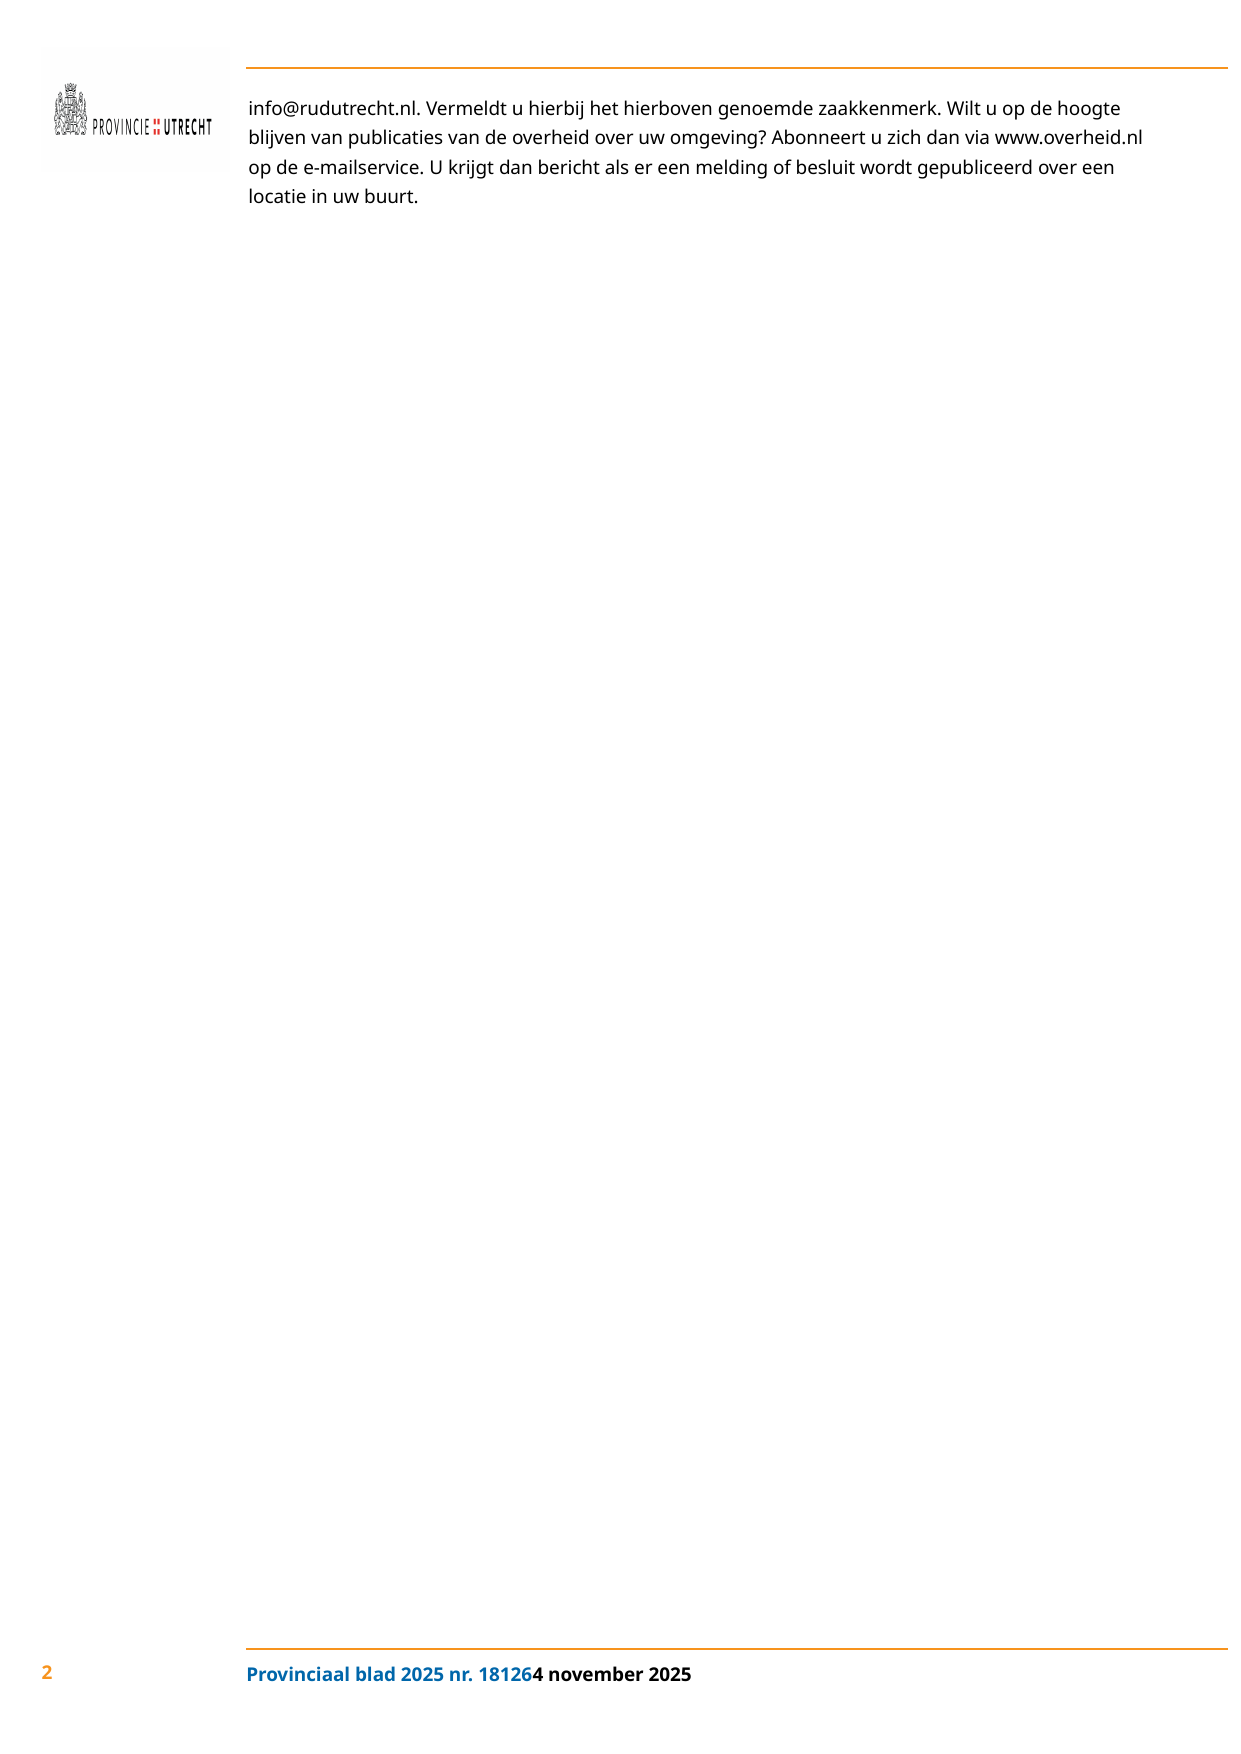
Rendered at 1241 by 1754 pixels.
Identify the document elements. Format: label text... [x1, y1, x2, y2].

text info@rudutrecht.nl. Vermeldt u hierbij het hierboven genoemde zaakkenmerk. Wilt u op de hoogte blijven van publicaties van de overheid over uw omgeving? Abonneert u zich dan via www.overheid.nl op de e-mailservice. U krijgt dan bericht als er een melding of besluit wordt gepubliceerd over een locatie in uw buurt. [248, 95, 1152, 209]
picture [41, 47, 231, 172]
